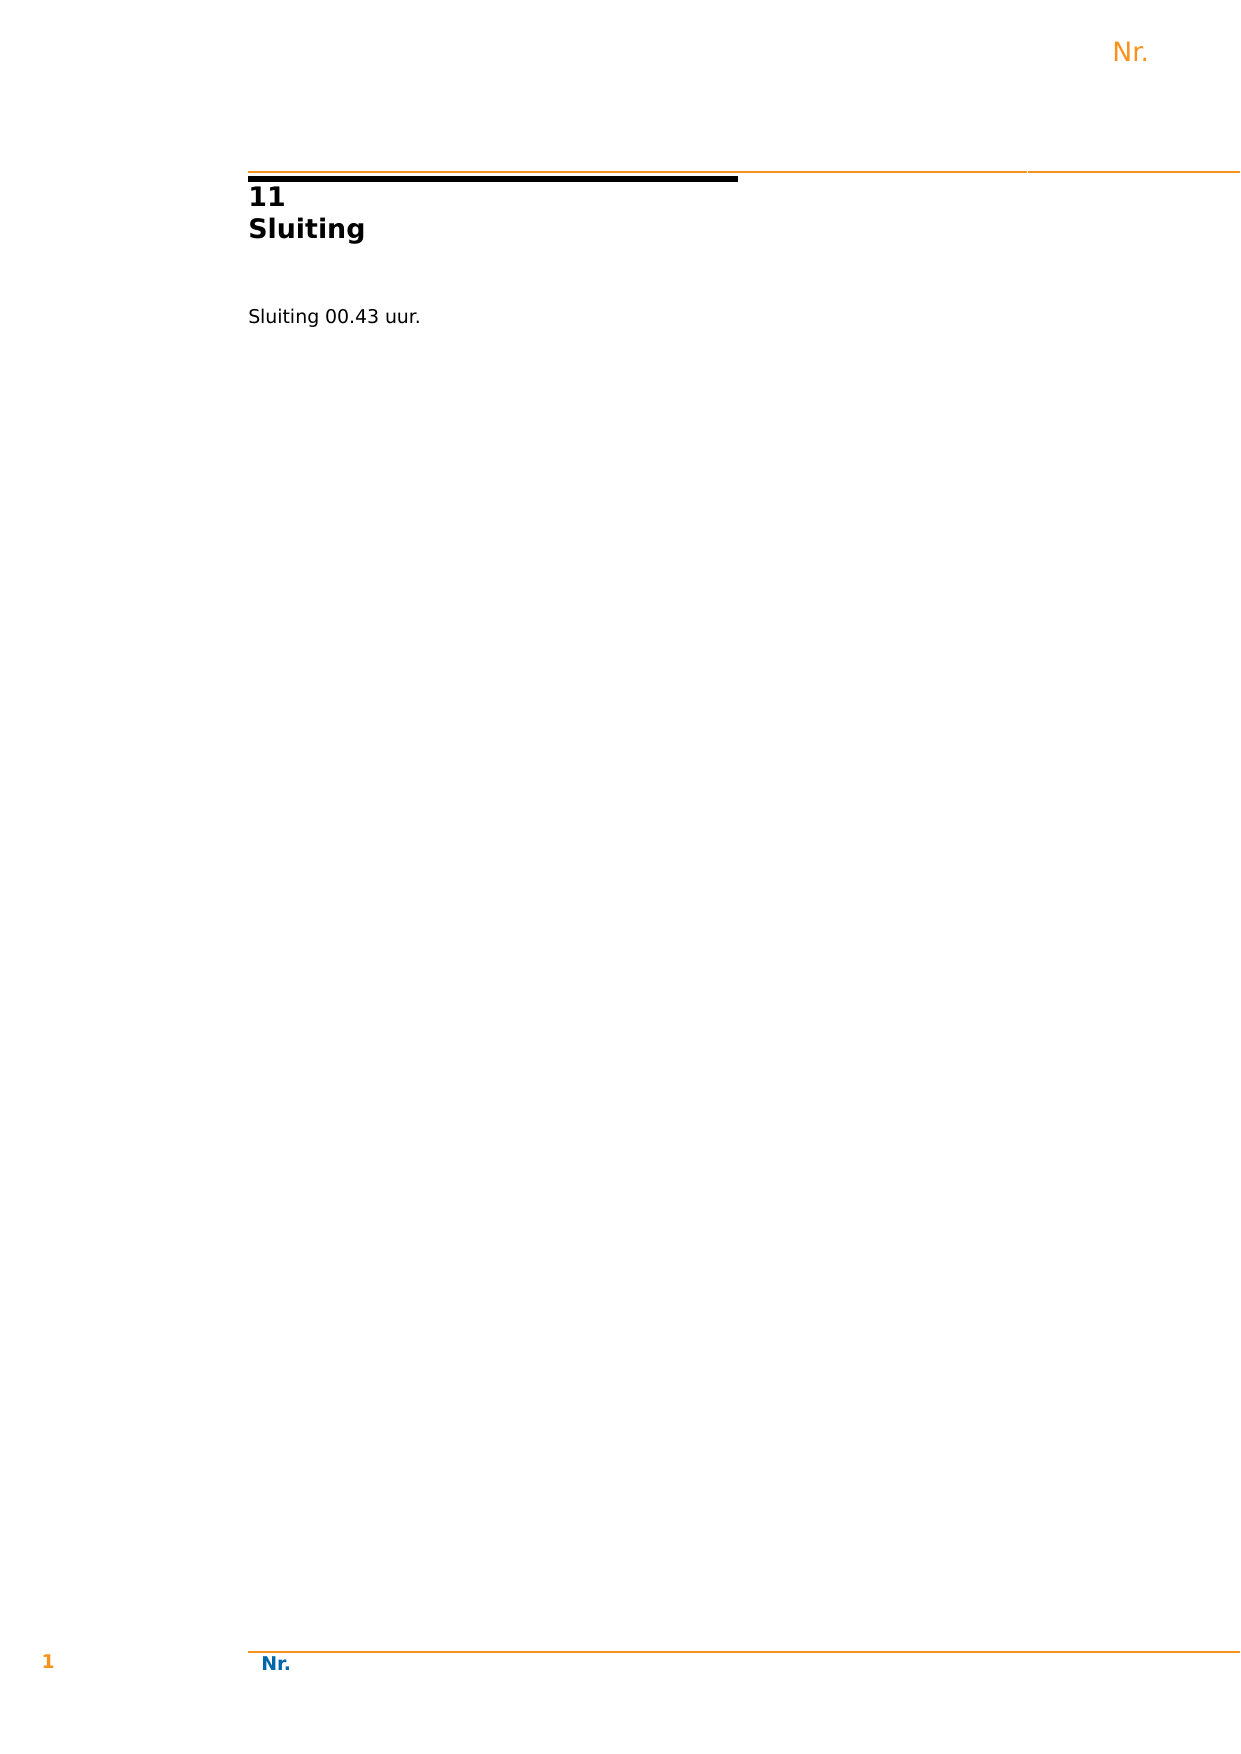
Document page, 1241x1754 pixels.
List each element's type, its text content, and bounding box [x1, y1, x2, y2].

text Sluiting 00.43 uur. [248, 306, 691, 328]
title 11 Sluiting [248, 182, 691, 244]
